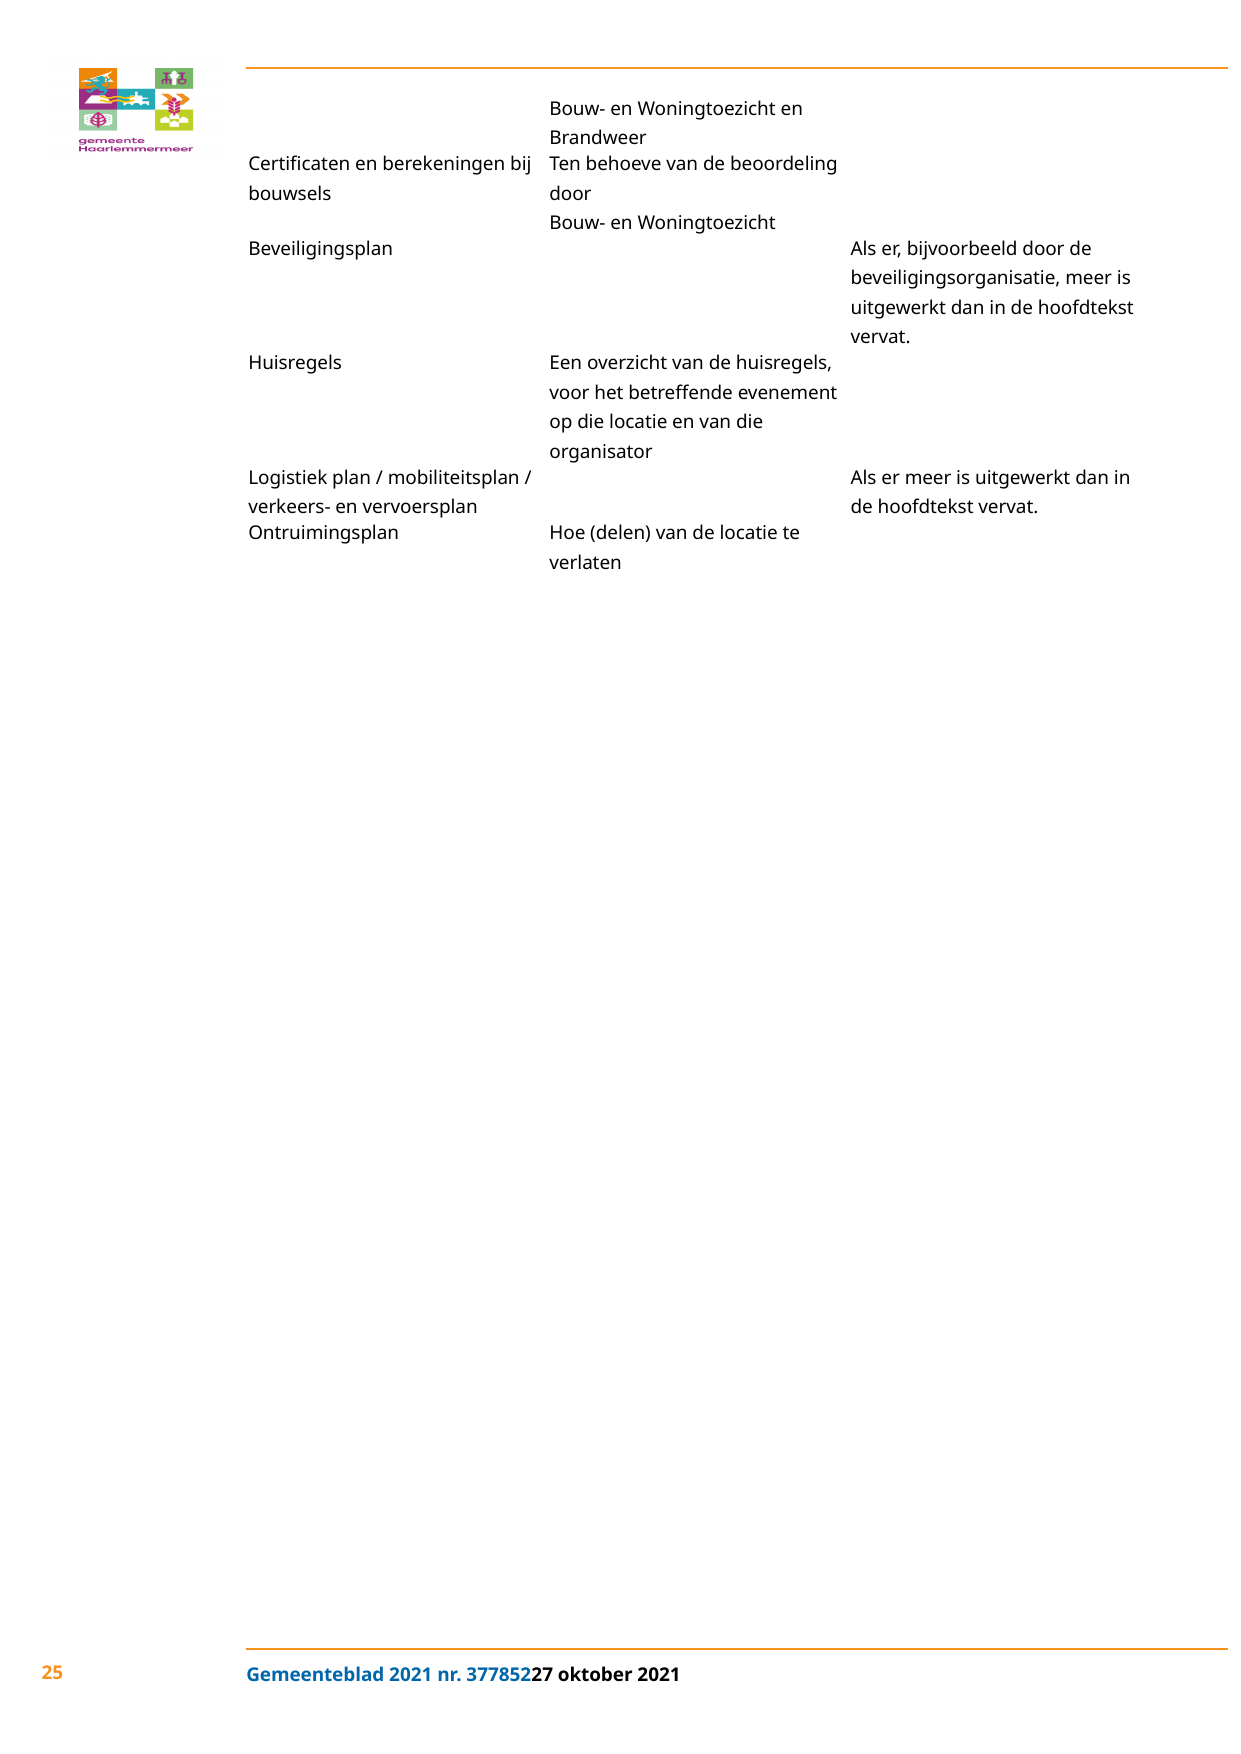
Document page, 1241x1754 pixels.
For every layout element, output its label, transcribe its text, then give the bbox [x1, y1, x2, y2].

table_cell [850, 350, 1152, 464]
table_cell Ontruimingsplan [248, 519, 549, 574]
table_cell Als er meer is uitgewerkt dan in de hoofdtekst vervat. [850, 464, 1152, 519]
table_cell Huisregels [248, 350, 549, 464]
table_cell Bouw- en Woningtoezicht en Brandweer [549, 95, 850, 150]
table_cell Als er, bijvoorbeeld door de beveiligingsorganisatie, meer is uitgewerkt dan in de hoofdtekst vervat. [850, 235, 1152, 349]
table_cell Ten behoeve van de beoordeling door Bouw- en Woningtoezicht [549, 150, 850, 235]
table_cell [850, 150, 1152, 235]
table_cell [248, 95, 549, 150]
table_cell [850, 519, 1152, 574]
table_cell [549, 464, 850, 519]
table_cell [549, 235, 850, 349]
table_cell [850, 95, 1152, 150]
picture [41, 47, 231, 172]
table_cell Beveiligingsplan [248, 235, 549, 349]
table_cell Certificaten en berekeningen bij bouwsels [248, 150, 549, 235]
table_cell Hoe (delen) van de locatie te verlaten [549, 519, 850, 574]
table_cell Logistiek plan / mobiliteitsplan / verkeers- en vervoersplan [248, 464, 549, 519]
table_cell Een overzicht van de huisregels, voor het betreffende evenement op die locatie en van die organisator [549, 350, 850, 464]
